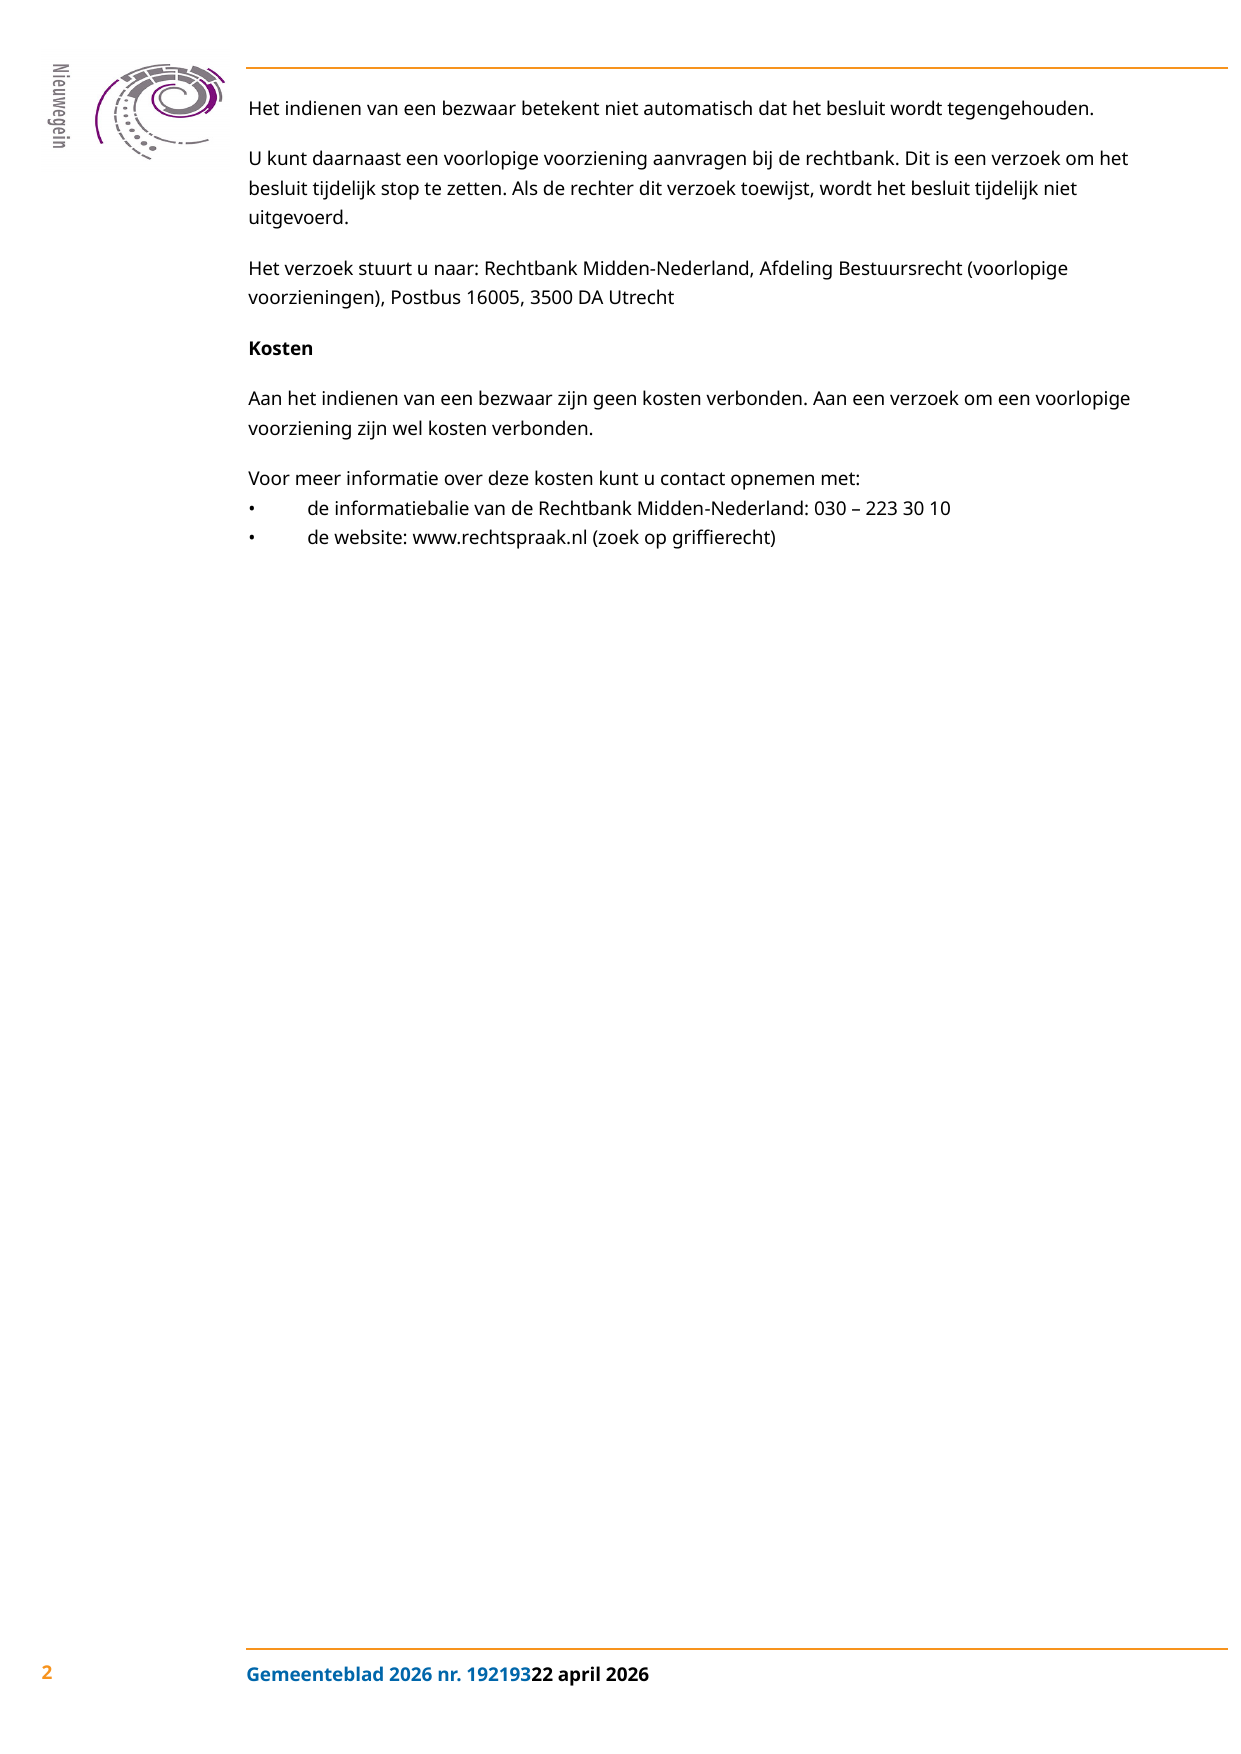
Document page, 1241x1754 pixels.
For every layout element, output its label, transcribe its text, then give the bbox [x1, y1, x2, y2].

text Het verzoek stuurt u naar: Rechtbank Midden-Nederland, Afdeling Bestuursrecht (voorlopige voorzieningen), Postbus 16005, 3500 DA Utrecht [248, 255, 1152, 310]
list de website: www.rechtspraak.nl (zoek op griffierecht) [248, 524, 1152, 550]
text Voor meer informatie over deze kosten kunt u contact opnemen met: [248, 465, 1152, 491]
list de informatiebalie van de Rechtbank Midden‑Nederland: 030 – 223 30 10 [248, 495, 1152, 521]
picture [41, 47, 231, 172]
text U kunt daarnaast een voorlopige voorziening aanvragen bij de rechtbank. Dit is een verzoek om het besluit tijdelijk stop te zetten. Als de rechter dit verzoek toewijst, wordt het besluit tijdelijk niet uitgevoerd. [248, 145, 1152, 230]
text Aan het indienen van een bezwaar zijn geen kosten verbonden. Aan een verzoek om een voorlopige voorziening zijn wel kosten verbonden. [248, 385, 1152, 441]
text Kosten [248, 335, 1152, 361]
text Het indienen van een bezwaar betekent niet automatisch dat het besluit wordt tegengehouden. [248, 95, 1152, 121]
